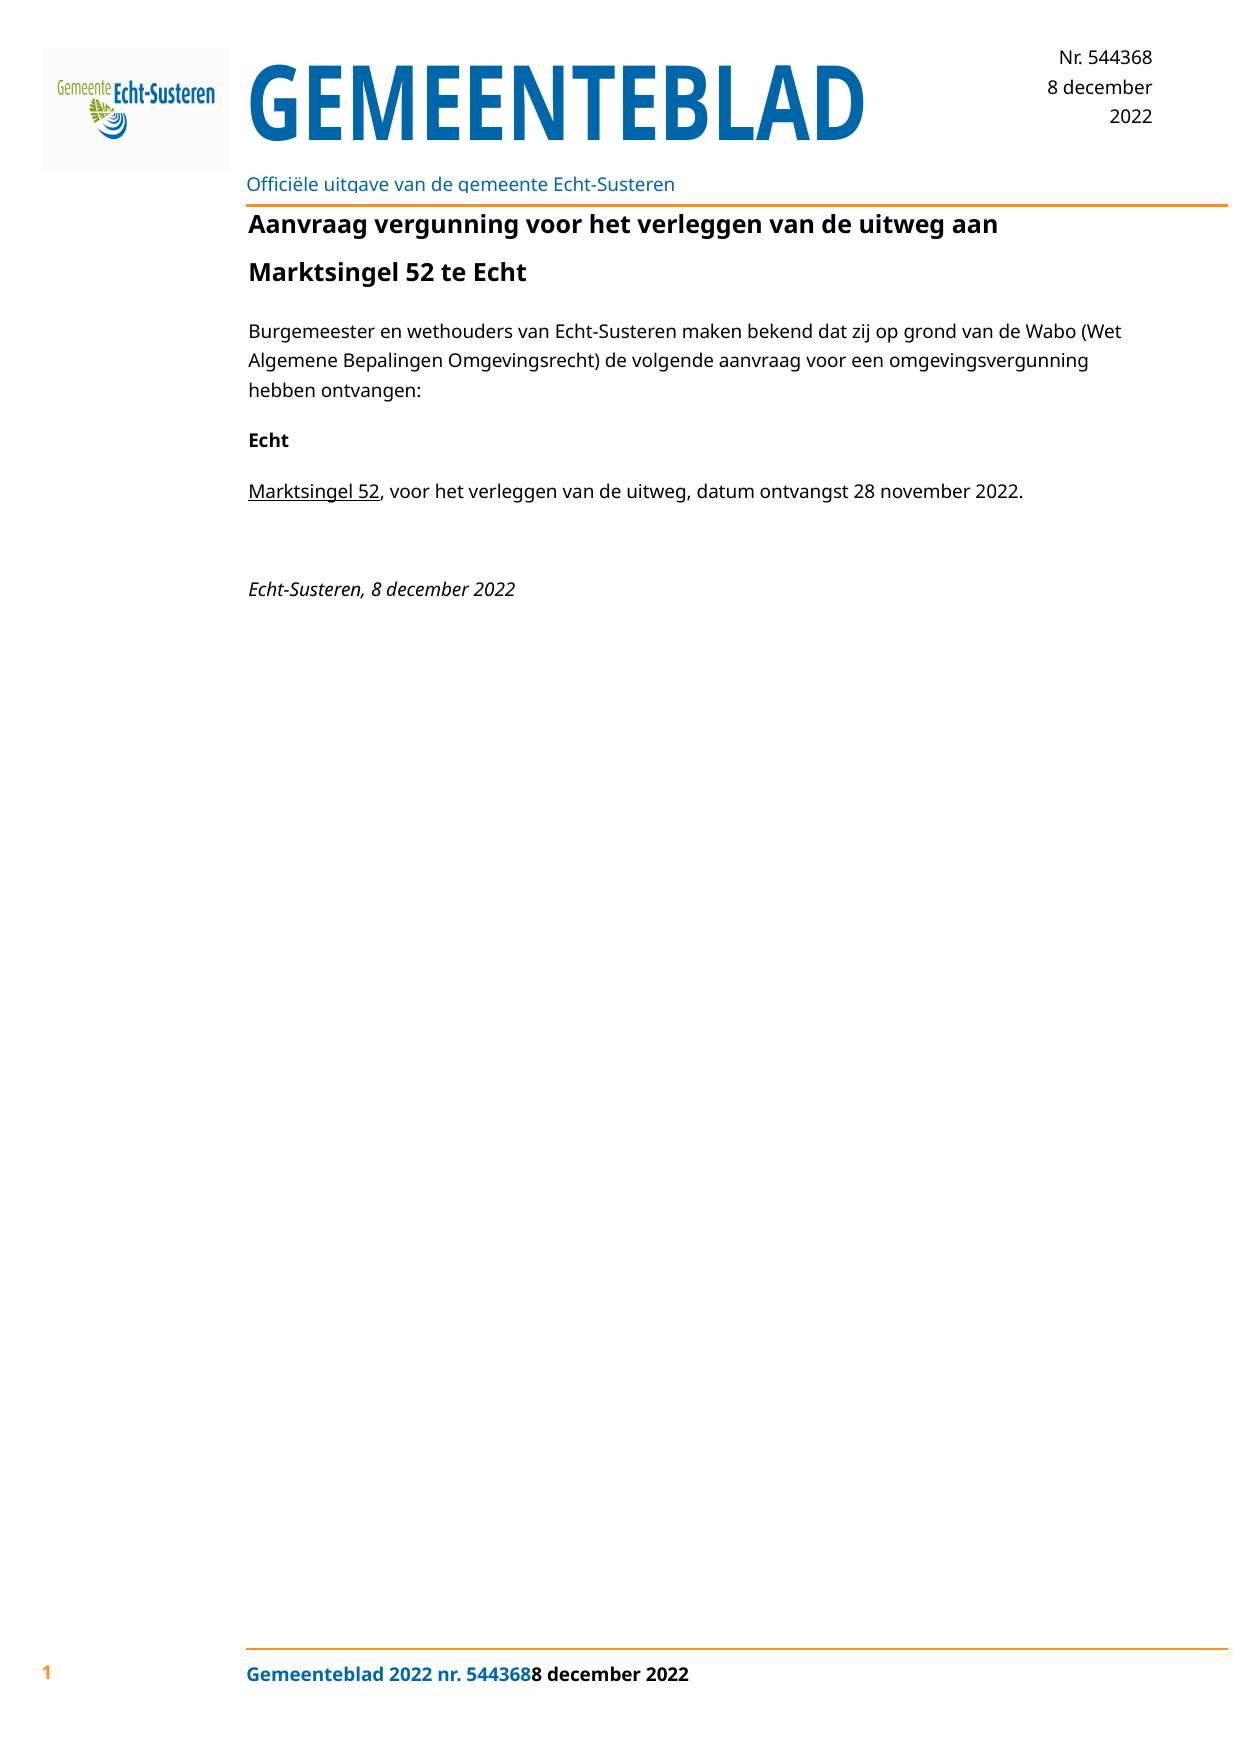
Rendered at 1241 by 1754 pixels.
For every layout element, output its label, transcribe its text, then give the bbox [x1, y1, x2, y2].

text Echt [248, 427, 1152, 453]
text Echt-Susteren, 8 december 2022 [248, 576, 1152, 602]
text Burgemeester en wethouders van Echt-Susteren maken bekend dat zij op grond van de Wabo (Wet Algemene Bepalingen Omgevingsrecht) de volgende aanvraag voor een omgevingsvergunning hebben ontvangen: [248, 318, 1152, 403]
text Aanvraag vergunning voor het verleggen van de uitweg aan Marktsingel 52 te Echt [248, 207, 1152, 288]
text Marktsingel 52, voor het verleggen van de uitweg, datum ontvangst 28 november 2022. [248, 478, 1152, 504]
picture [41, 47, 231, 172]
